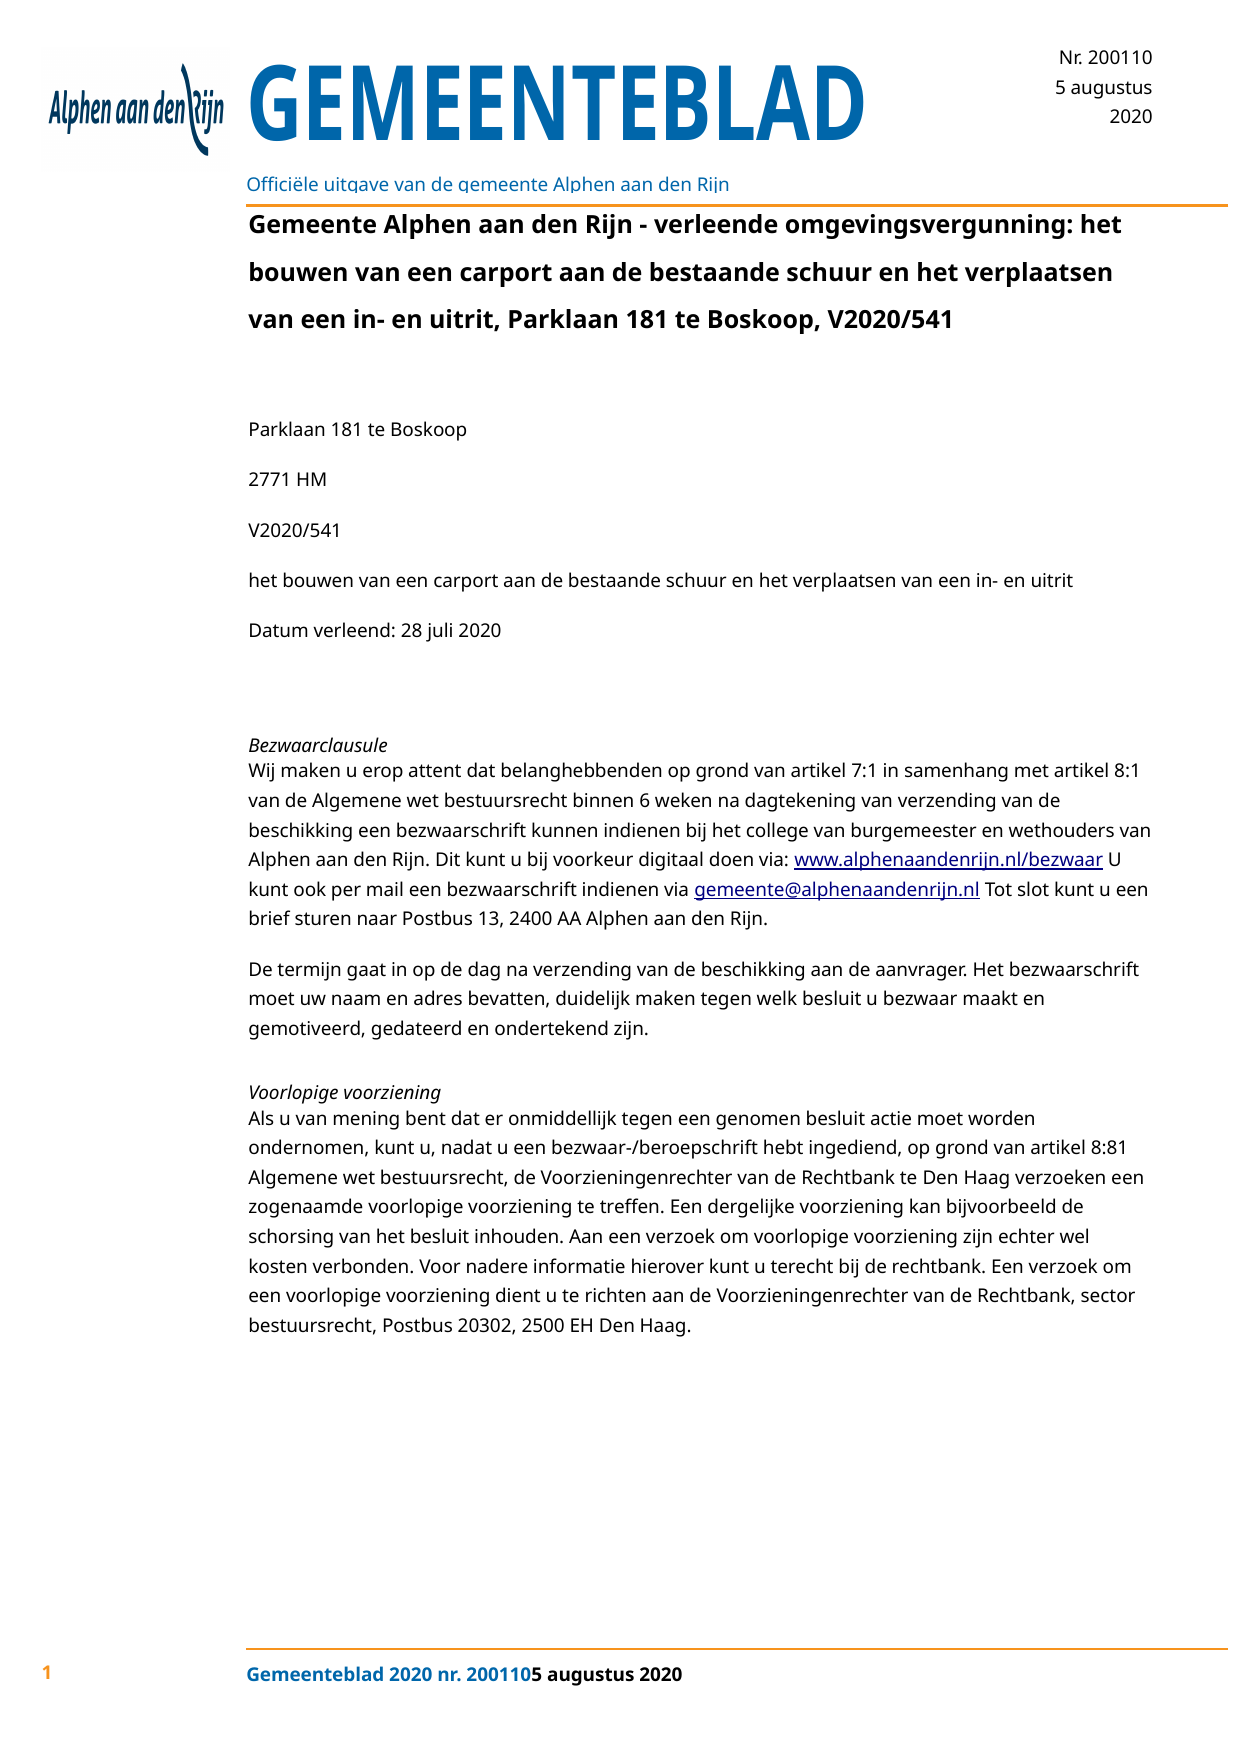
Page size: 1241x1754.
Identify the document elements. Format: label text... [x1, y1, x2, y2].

text het bouwen van een carport aan de bestaande schuur en het verplaatsen van een in- en uitrit [248, 567, 1152, 593]
text V2020/541 [248, 517, 1152, 542]
text Gemeente Alphen aan den Rijn - verleende omgevingsvergunning: het bouwen van een carport aan de bestaande schuur en het verplaatsen van een in- en uitrit, Parklaan 181 te Boskoop, V2020/541 [248, 207, 1152, 336]
text Voorlopige voorziening [248, 1079, 1152, 1105]
text Wij maken u erop attent dat belanghebbenden op grond van artikel 7:1 in samenhang met artikel 8:1 van de Algemene wet bestuursrecht binnen 6 weken na dagtekening van verzending van de beschikking een bezwaarschrift kunnen indienen bij het college van burgemeester en wethouders van Alphen aan den Rijn. Dit kunt u bij voorkeur digitaal doen via: www.alphenaandenrijn.nl/bezwaar U kunt ook per mail een bezwaarschrift indienen via gemeente@alphenaandenrijn.nl Tot slot kunt u een brief sturen naar Postbus 13, 2400 AA Alphen aan den Rijn. [248, 758, 1152, 931]
text Als u van mening bent dat er onmiddellijk tegen een genomen besluit actie moet worden ondernomen, kunt u, nadat u een bezwaar-/beroepschrift hebt ingediend, op grond van artikel 8:81 Algemene wet bestuursrecht, de Voorzieningenrechter van de Rechtbank te Den Haag verzoeken een zogenaamde voorlopige voorziening te treffen. Een dergelijke voorziening kan bijvoorbeeld de schorsing van het besluit inhouden. Aan een verzoek om voorlopige voorziening zijn echter wel kosten verbonden. Voor nadere informatie hierover kunt u terecht bij de rechtbank. Een verzoek om een voorlopige voorziening dient u te richten aan de Voorzieningenrechter van de Rechtbank, sector bestuursrecht, Postbus 20302, 2500 EH Den Haag. [248, 1105, 1152, 1338]
text Bezwaarclausule [248, 732, 1152, 758]
text 2771 HM [248, 466, 1152, 492]
picture [41, 47, 231, 172]
text Datum verleend: 28 juli 2020 [248, 618, 1152, 643]
text Parklaan 181 te Boskoop [248, 416, 1152, 442]
text De termijn gaat in op de dag na verzending van de beschikking aan de aanvrager. Het bezwaarschrift moet uw naam en adres bevatten, duidelijk maken tegen welk besluit u bezwaar maakt en gemotiveerd, gedateerd en ondertekend zijn. [248, 956, 1152, 1041]
